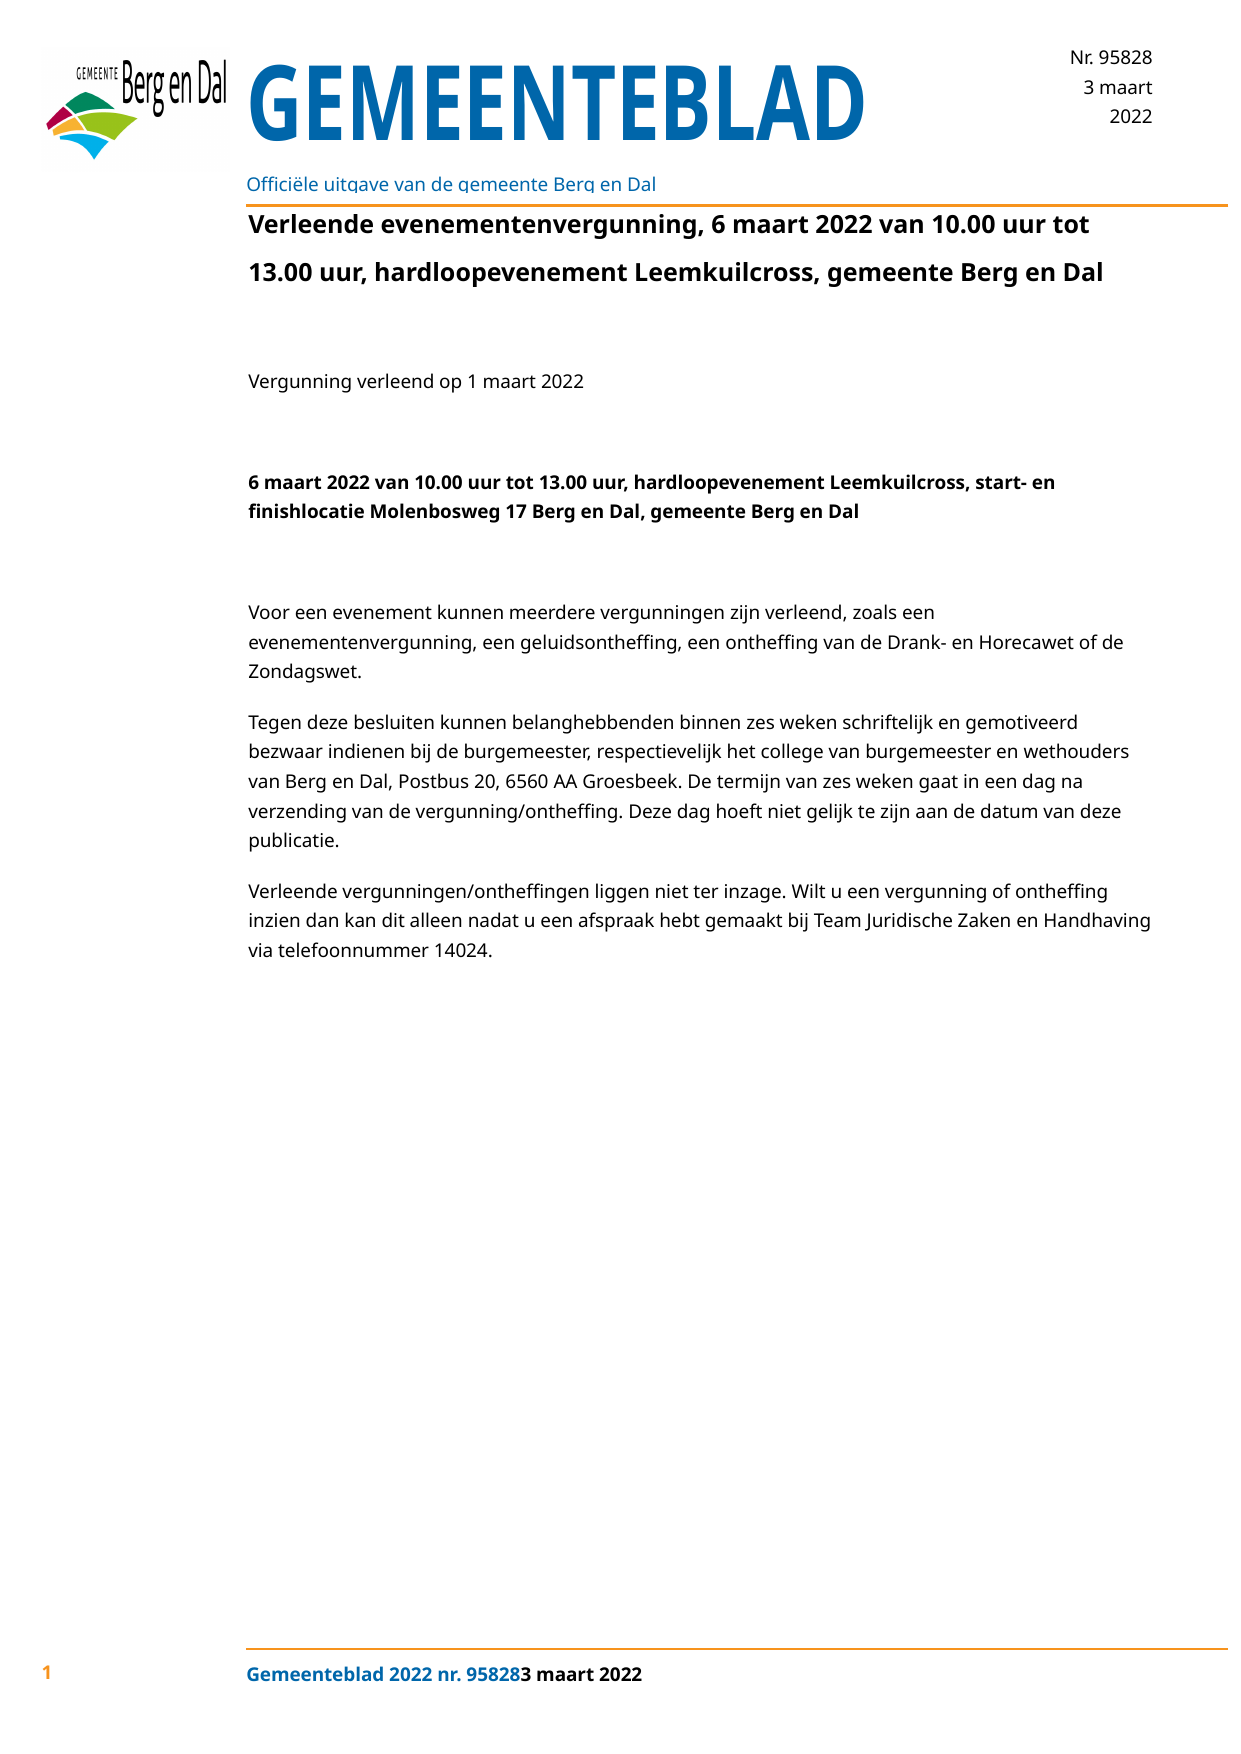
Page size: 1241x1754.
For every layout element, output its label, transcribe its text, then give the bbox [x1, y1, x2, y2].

text Vergunning verleend op 1 maart 2022 [248, 368, 1152, 394]
text Voor een evenement kunnen meerdere vergunningen zijn verleend, zoals een evenementenvergunning, een geluidsontheffing, een ontheffing van de Drank- en Horecawet of de Zondagswet. [248, 599, 1152, 684]
text Verleende vergunningen/ontheffingen liggen niet ter inzage. Wilt u een vergunning of ontheffing inzien dan kan dit alleen nadat u een afspraak hebt gemaakt bij Team Juridische Zaken en Handhaving via telefoonnummer 14024. [248, 878, 1152, 963]
picture [41, 47, 231, 172]
text Verleende evenementenvergunning, 6 maart 2022 van 10.00 uur tot 13.00 uur, hardloopevenement Leemkuilcross, gemeente Berg en Dal [248, 207, 1152, 288]
text 6 maart 2022 van 10.00 uur tot 13.00 uur, hardloopevenement Leemkuilcross, start- en finishlocatie Molenbosweg 17 Berg en Dal, gemeente Berg en Dal [248, 469, 1152, 524]
text Tegen deze besluiten kunnen belanghebbenden binnen zes weken schriftelijk en gemotiveerd bezwaar indienen bij de burgemeester, respectievelijk het college van burgemeester en wethouders van Berg en Dal, Postbus 20, 6560 AA Groesbeek. De termijn van zes weken gaat in een dag na verzending van de vergunning/ontheffing. Deze dag hoeft niet gelijk te zijn aan de datum van deze publicatie. [248, 709, 1152, 853]
